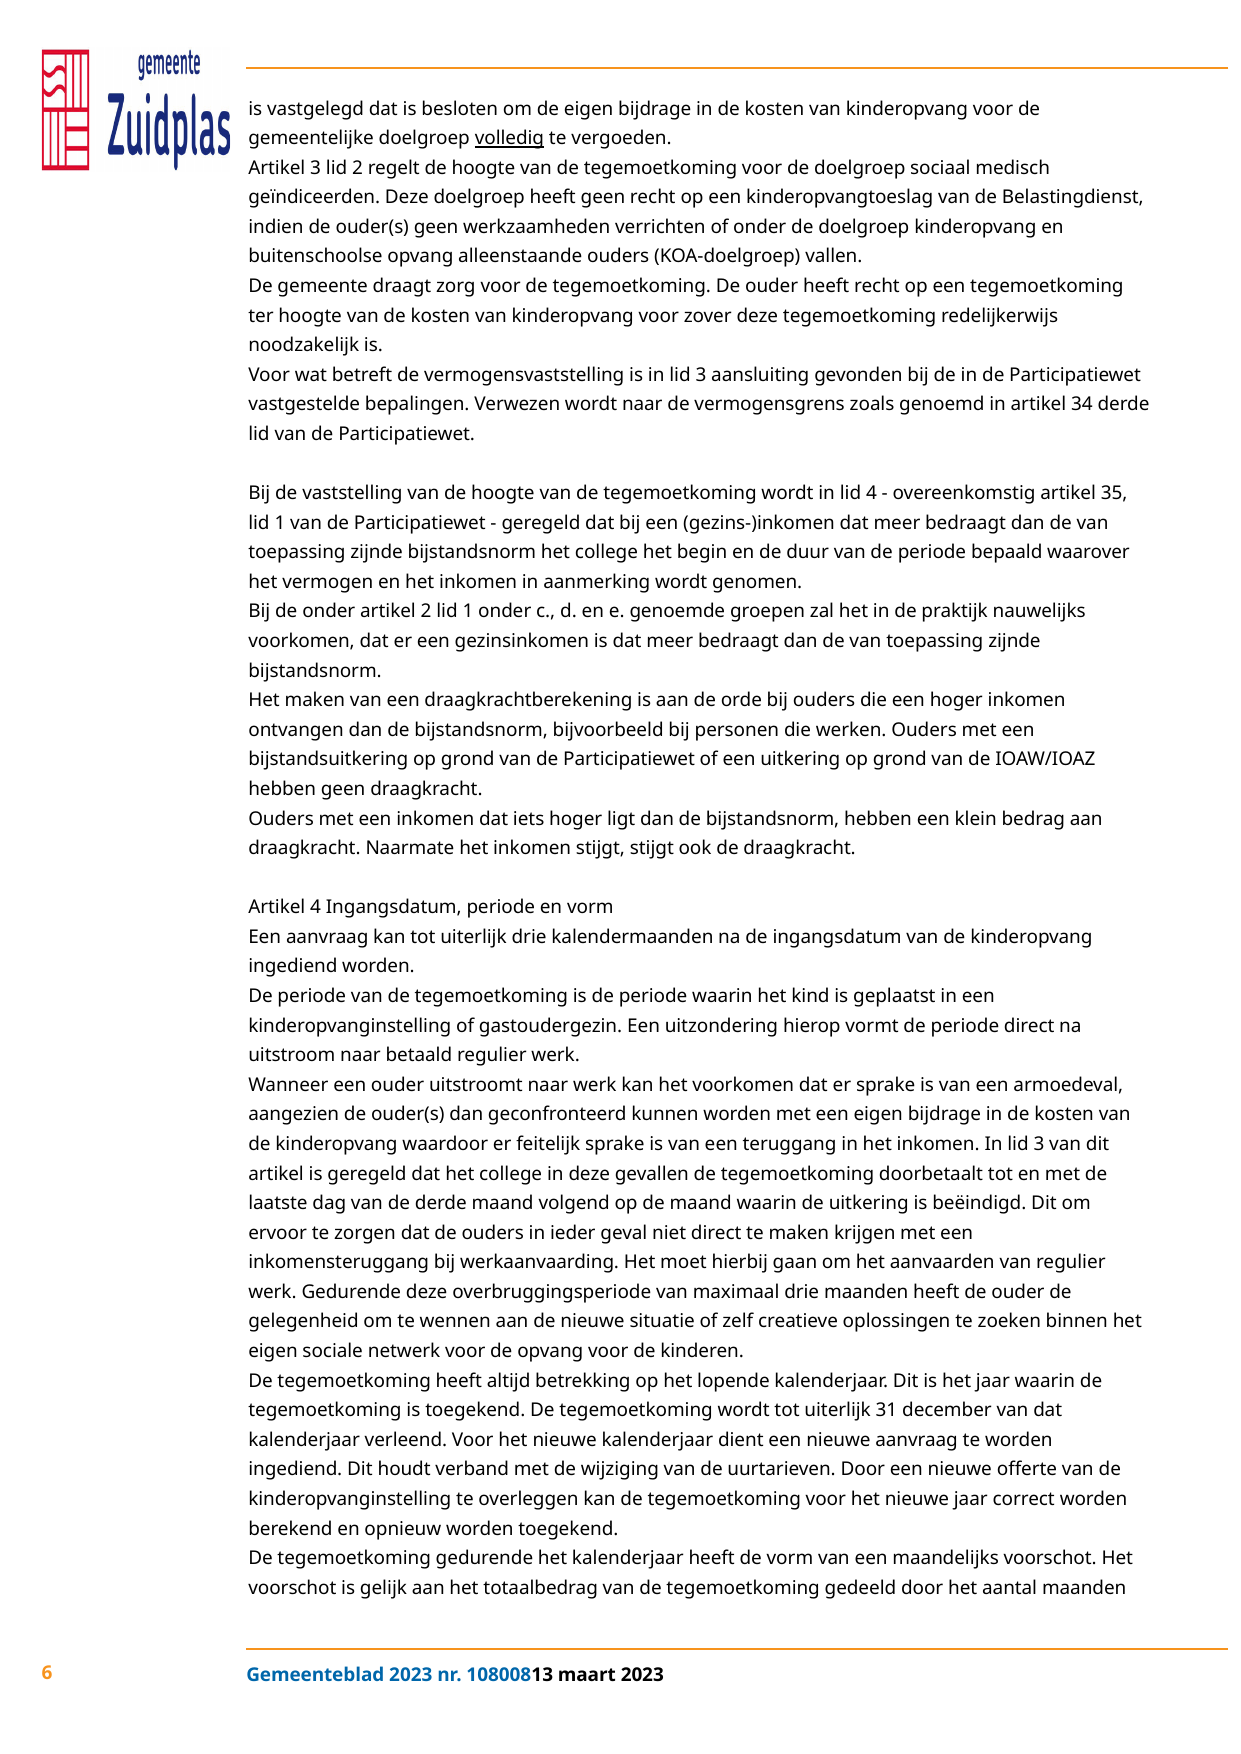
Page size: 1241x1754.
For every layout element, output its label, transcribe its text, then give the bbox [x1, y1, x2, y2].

text Ouders met een inkomen dat iets hoger ligt dan de bijstandsnorm, hebben een klein bedrag aan draagkracht. Naarmate het inkomen stijgt, stijgt ook de draagkracht. [248, 805, 1152, 860]
text Het maken van een draagkrachtberekening is aan de orde bij ouders die een hoger inkomen ontvangen dan de bijstandsnorm, bijvoorbeeld bij personen die werken. Ouders met een bijstandsuitkering op grond van de Participatiewet of een uitkering op grond van de IOAW/IOAZ hebben geen draagkracht. [248, 686, 1152, 801]
text De tegemoetkoming gedurende het kalenderjaar heeft de vorm van een maandelijks voorschot. Het voorschot is gelijk aan het totaalbedrag van de tegemoetkoming gedeeld door het aantal maanden [248, 1544, 1152, 1600]
text Wanneer een ouder uitstroomt naar werk kan het voorkomen dat er sprake is van een armoedeval, aangezien de ouder(s) dan geconfronteerd kunnen worden met een eigen bijdrage in de kosten van de kinderopvang waardoor er feitelijk sprake is van een teruggang in het inkomen. In lid 3 van dit artikel is geregeld dat het college in deze gevallen de tegemoetkoming doorbetaalt tot en met de laatste dag van de derde maand volgend op de maand waarin de uitkering is beëindigd. Dit om ervoor te zorgen dat de ouders in ieder geval niet direct te maken krijgen met een inkomensteruggang bij werkaanvaarding. Het moet hierbij gaan om het aanvaarden van regulier werk. Gedurende deze overbruggingsperiode van maximaal drie maanden heeft de ouder de gelegenheid om te wennen aan de nieuwe situatie of zelf creatieve oplossingen te zoeken binnen het eigen sociale netwerk voor de opvang voor de kinderen. [248, 1071, 1152, 1363]
text De tegemoetkoming heeft altijd betrekking op het lopende kalenderjaar. Dit is het jaar waarin de tegemoetkoming is toegekend. De tegemoetkoming wordt tot uiterlijk 31 december van dat kalenderjaar verleend. Voor het nieuwe kalenderjaar dient een nieuwe aanvraag te worden ingediend. Dit houdt verband met de wijziging van de uurtarieven. Door een nieuwe offerte van de kinderopvanginstelling te overleggen kan de tegemoetkoming voor het nieuwe jaar correct worden berekend en opnieuw worden toegekend. [248, 1367, 1152, 1541]
text Artikel 4 Ingangsdatum, periode en vorm [248, 893, 1152, 919]
text Een aanvraag kan tot uiterlijk drie kalendermaanden na de ingangsdatum van de kinderopvang ingediend worden. [248, 923, 1152, 978]
picture [41, 47, 231, 172]
text Artikel 3 lid 2 regelt de hoogte van de tegemoetkoming voor de doelgroep sociaal medisch geïndiceerden. Deze doelgroep heeft geen recht op een kinderopvangtoeslag van de Belastingdienst, indien de ouder(s) geen werkzaamheden verrichten of onder de doelgroep kinderopvang en buitenschoolse opvang alleenstaande ouders (KOA-doelgroep) vallen. [248, 154, 1152, 268]
text Voor wat betreft de vermogensvaststelling is in lid 3 aansluiting gevonden bij de in de Participatiewet vastgestelde bepalingen. Verwezen wordt naar de vermogensgrens zoals genoemd in artikel 34 derde lid van de Participatiewet. [248, 361, 1152, 446]
text De gemeente draagt zorg voor de tegemoetkoming. De ouder heeft recht op een tegemoetkoming ter hoogte van de kosten van kinderopvang voor zover deze tegemoetkoming redelijkerwijs noodzakelijk is. [248, 272, 1152, 357]
text is vastgelegd dat is besloten om de eigen bijdrage in de kosten van kinderopvang voor de gemeentelijke doelgroep volledig te vergoeden. [248, 95, 1152, 150]
text Bij de onder artikel 2 lid 1 onder c., d. en e. genoemde groepen zal het in de praktijk nauwelijks voorkomen, dat er een gezinsinkomen is dat meer bedraagt dan de van toepassing zijnde bijstandsnorm. [248, 598, 1152, 683]
text Bij de vaststelling van de hoogte van de tegemoetkoming wordt in lid 4 - overeenkomstig artikel 35, lid 1 van de Participatiewet - geregeld dat bij een (gezins-)inkomen dat meer bedraagt dan de van toepassing zijnde bijstandsnorm het college het begin en de duur van de periode bepaald waarover het vermogen en het inkomen in aanmerking wordt genomen. [248, 479, 1152, 594]
text De periode van de tegemoetkoming is de periode waarin het kind is geplaatst in een kinderopvanginstelling of gastoudergezin. Een uitzondering hierop vormt de periode direct na uitstroom naar betaald regulier werk. [248, 982, 1152, 1067]
